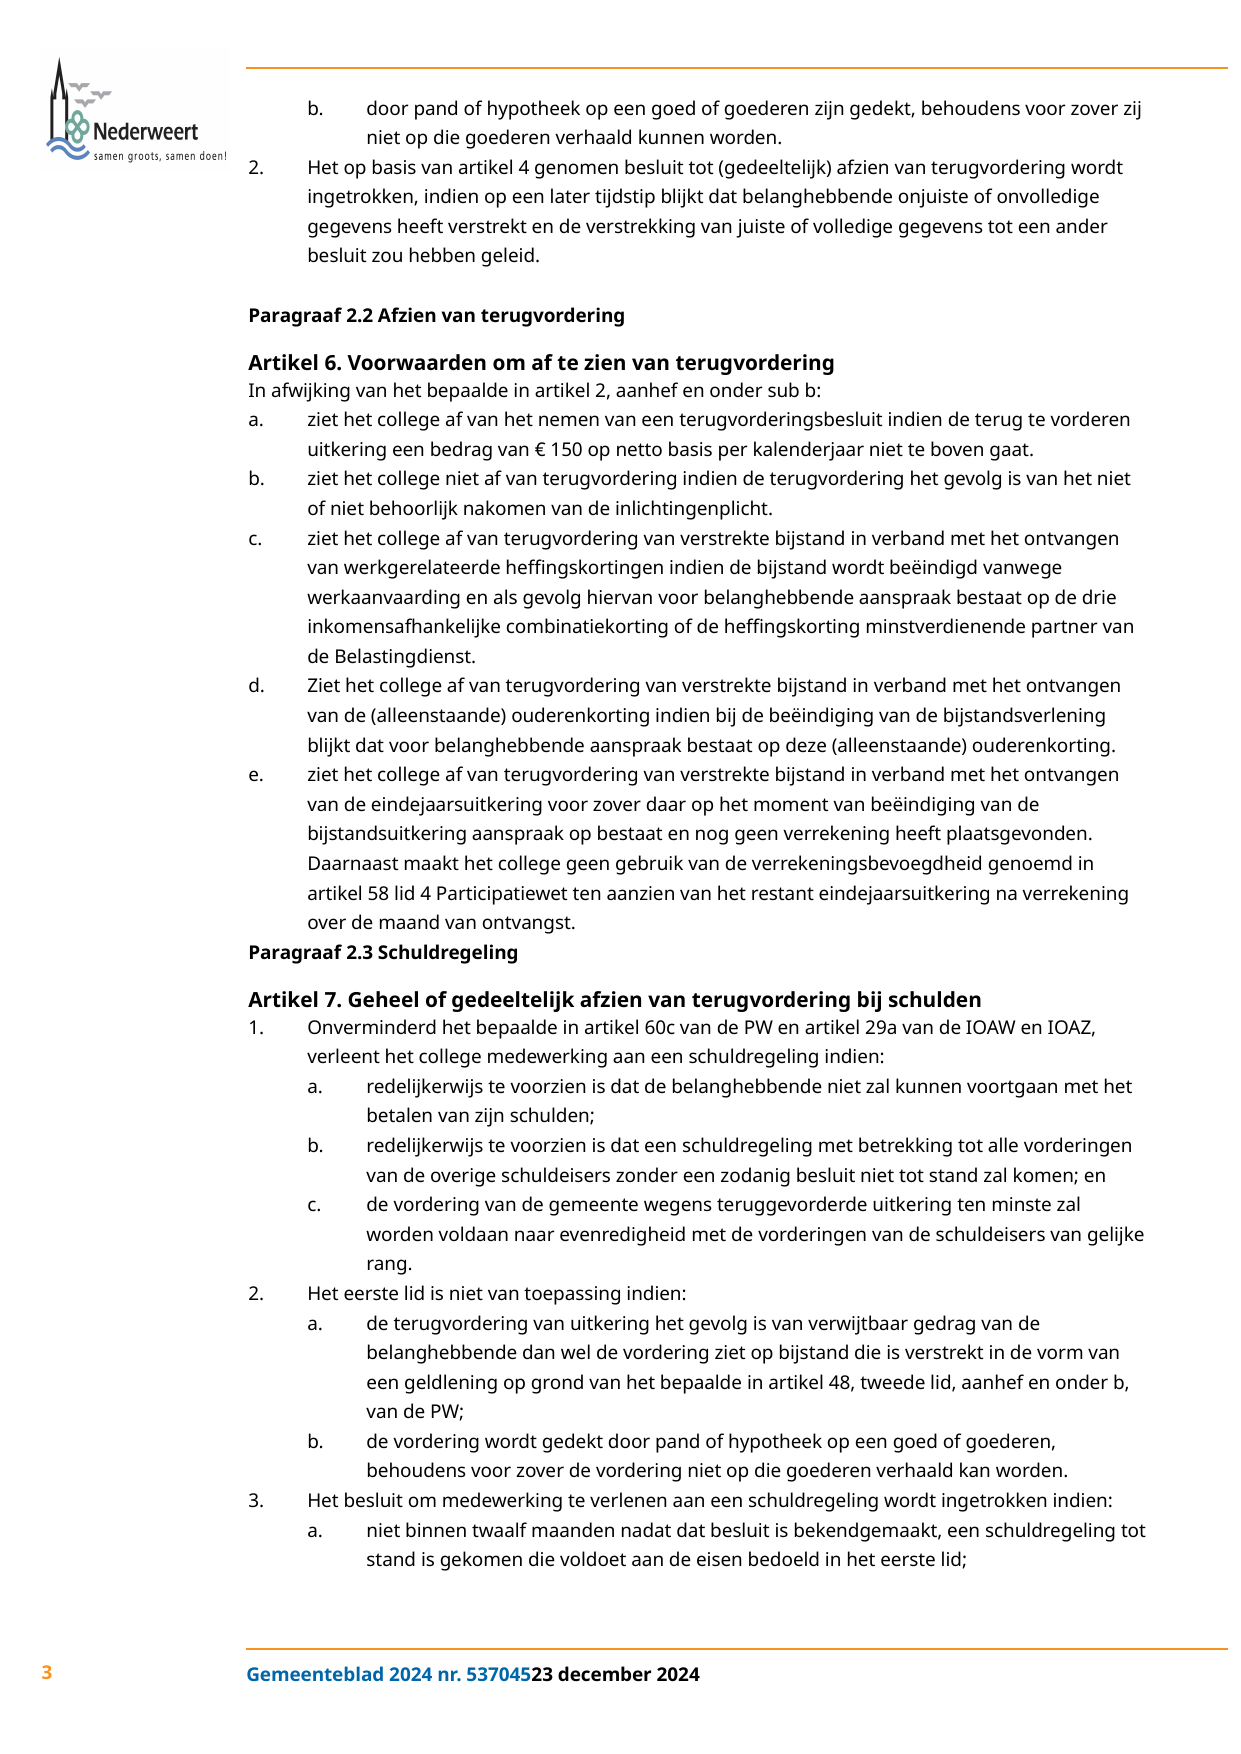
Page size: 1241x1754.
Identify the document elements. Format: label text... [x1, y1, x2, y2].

list de vordering wordt gedekt door pand of hypotheek op een goed of goederen, behoudens voor zover de vordering niet op die goederen verhaald kan worden. [307, 1428, 1152, 1483]
text In afwijking van het bepaalde in artikel 2, aanhef en onder sub b: [248, 377, 1152, 403]
list ziet het college niet af van terugvordering indien de terugvordering het gevolg is van het niet of niet behoorlijk nakomen van de inlichtingenplicht. [248, 466, 1152, 521]
list ziet het college af van terugvordering van verstrekte bijstand in verband met het ontvangen van werkgerelateerde heffingskortingen indien de bijstand wordt beëindigd vanwege werkaanvaarding en als gevolg hiervan voor belanghebbende aanspraak bestaat op de drie inkomensafhankelijke combinatiekorting of de heffingskorting minstverdienende partner van de Belastingdienst. [248, 525, 1152, 669]
list niet binnen twaalf maanden nadat dat besluit is bekendgemaakt, een schuldregeling tot stand is gekomen die voldoet aan de eisen bedoeld in het eerste lid; [307, 1517, 1152, 1572]
list Ziet het college af van terugvordering van verstrekte bijstand in verband met het ontvangen van de (alleenstaande) ouderenkorting indien bij de beëindiging van de bijstandsverlening blijkt dat voor belanghebbende aanspraak bestaat op deze (alleenstaande) ouderenkorting. [248, 673, 1152, 758]
list de terugvordering van uitkering het gevolg is van verwijtbaar gedrag van de belanghebbende dan wel de vordering ziet op bijstand die is verstrekt in de vorm van een geldlening op grond van het bepaalde in artikel 48, tweede lid, aanhef en onder b, van de PW; [307, 1310, 1152, 1424]
text Artikel 7. Geheel of gedeeltelijk afzien van terugvordering bij schulden [248, 986, 1152, 1014]
text Artikel 6. Voorwaarden om af te zien van terugvordering [248, 348, 1152, 377]
list redelijkerwijs te voorzien is dat een schuldregeling met betrekking tot alle vorderingen van de overige schuldeisers zonder een zodanig besluit niet tot stand zal komen; en [307, 1132, 1152, 1188]
list ziet het college af van terugvordering van verstrekte bijstand in verband met het ontvangen van de eindejaarsuitkering voor zover daar op het moment van beëindiging van de bijstandsuitkering aanspraak op bestaat en nog geen verrekening heeft plaatsgevonden. Daarnaast maakt het college geen gebruik van de verrekeningsbevoegdheid genoemd in artikel 58 lid 4 Participatiewet ten aanzien van het restant eindejaarsuitkering na verrekening over de maand van ontvangst. [248, 761, 1152, 935]
list Het besluit om medewerking te verlenen aan een schuldregeling wordt ingetrokken indien: [248, 1487, 1152, 1513]
list Het op basis van artikel 4 genomen besluit tot (gedeeltelijk) afzien van terugvordering wordt ingetrokken, indien op een later tijdstip blijkt dat belanghebbende onjuiste of onvolledige gegevens heeft verstrekt en de verstrekking van juiste of volledige gegevens tot een ander besluit zou hebben geleid. [248, 154, 1152, 268]
list redelijkerwijs te voorzien is dat de belanghebbende niet zal kunnen voortgaan met het betalen van zijn schulden; [307, 1073, 1152, 1128]
list Het eerste lid is niet van toepassing indien: [248, 1280, 1152, 1306]
text Paragraaf 2.2 Afzien van terugvordering [248, 302, 1152, 328]
picture [41, 47, 231, 172]
text Paragraaf 2.3 Schuldregeling [248, 939, 1152, 965]
list de vordering van de gemeente wegens teruggevorderde uitkering ten minste zal worden voldaan naar evenredigheid met de vorderingen van de schuldeisers van gelijke rang. [307, 1191, 1152, 1276]
list ziet het college af van het nemen van een terugvorderingsbesluit indien de terug te vorderen uitkering een bedrag van € 150 op netto basis per kalenderjaar niet te boven gaat. [248, 406, 1152, 462]
list door pand of hypotheek op een goed of goederen zijn gedekt, behoudens voor zover zij niet op die goederen verhaald kunnen worden. [307, 95, 1152, 150]
list Onverminderd het bepaalde in artikel 60c van de PW en artikel 29a van de IOAW en IOAZ, verleent het college medewerking aan een schuldregeling indien: [248, 1014, 1152, 1069]
